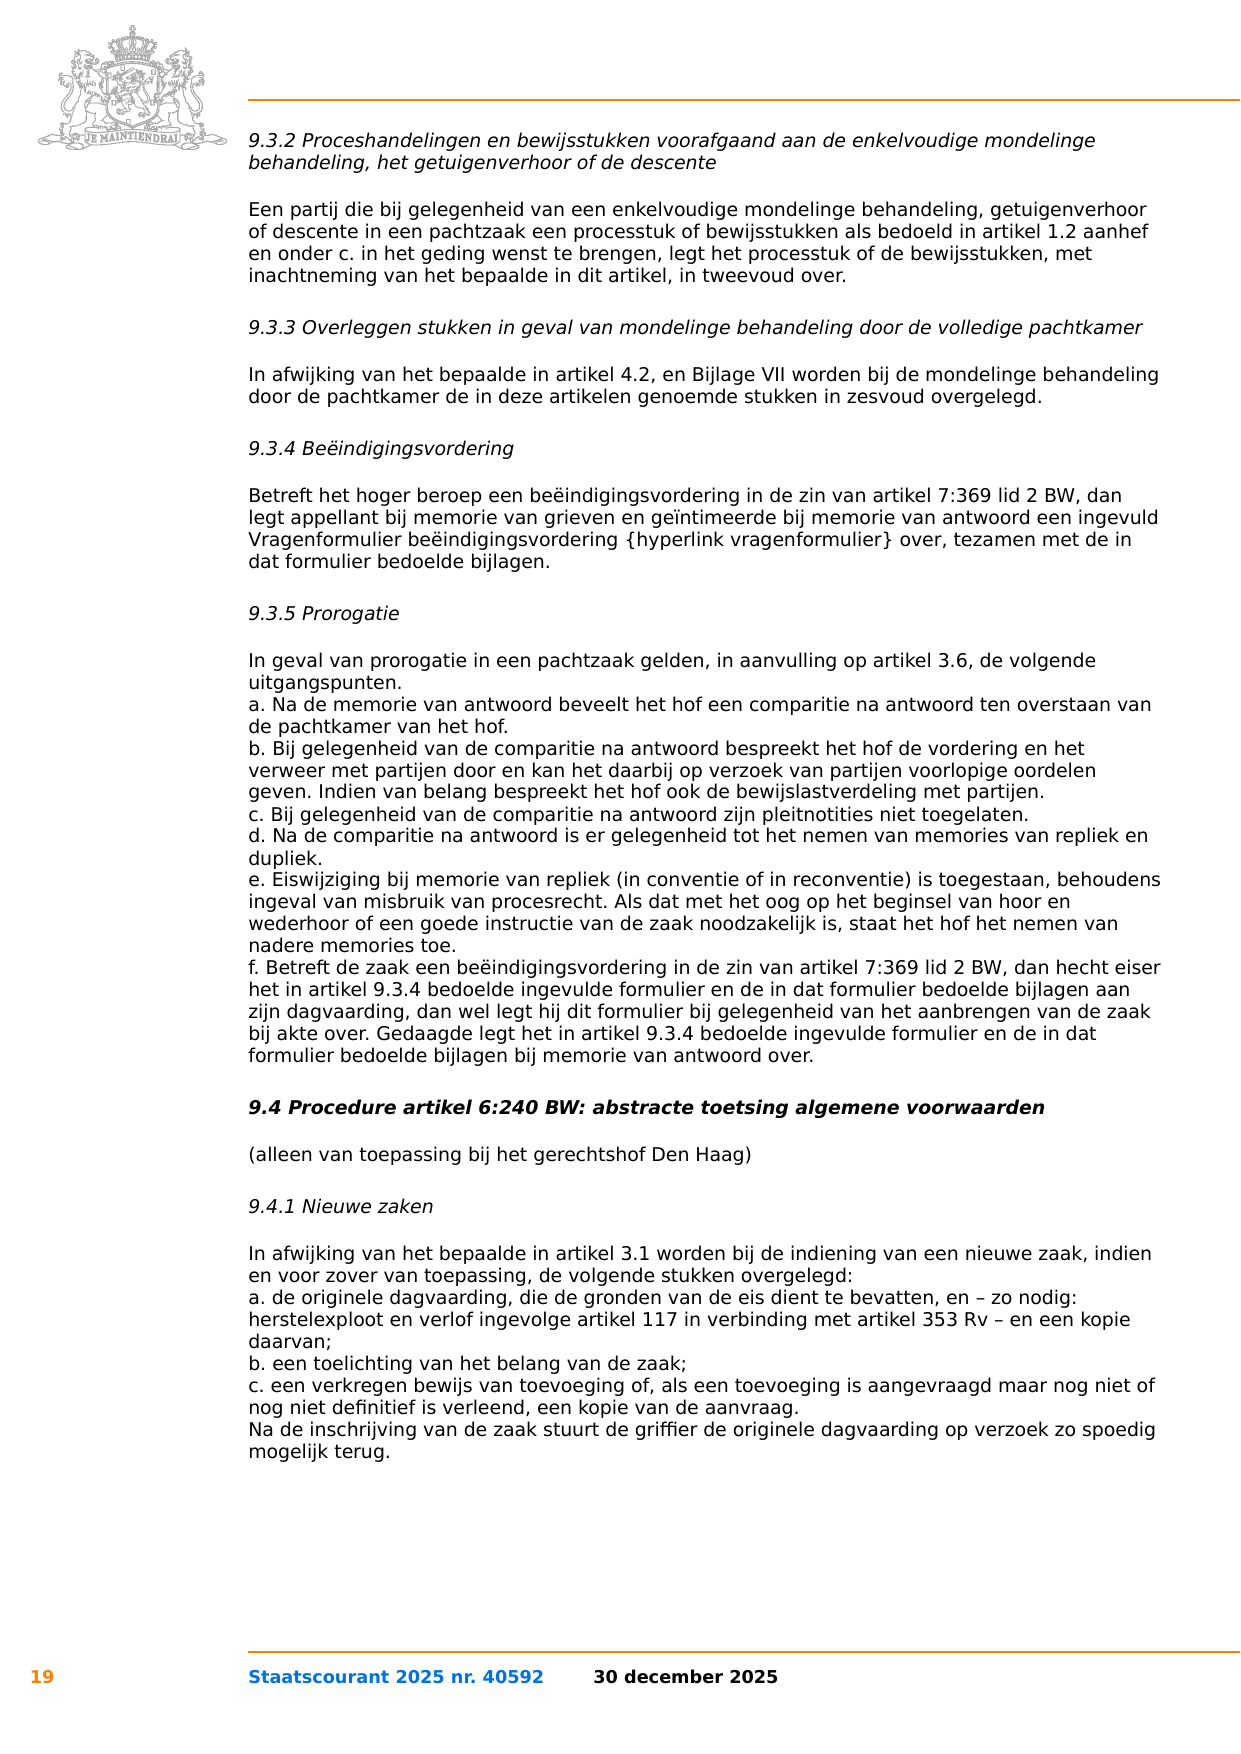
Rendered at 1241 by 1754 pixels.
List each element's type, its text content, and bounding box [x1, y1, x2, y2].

picture [38, 25, 227, 150]
text e. Eiswijziging bij memorie van repliek (in conventie of in reconventie) is toegestaan, behoudens ingeval van misbruik van procesrecht. Als dat met het oog op het beginsel van hoor en wederhoor of een goede instructie van de zaak noodzakelijk is, staat het hof het nemen van nadere memories toe. [248, 869, 1163, 957]
subtitle 9.3.3 Overleggen stukken in geval van mondelinge behandeling door de volledige pachtkamer [248, 317, 1163, 339]
text Een partij die bij gelegenheid van een enkelvoudige mondelinge behandeling, getuigenverhoor of descente in een pachtzaak een processtuk of bewijsstukken als bedoeld in artikel 1.2 aanhef en onder c. in het geding wenst te brengen, legt het processtuk of de bewijsstukken, met inachtneming van het bepaalde in dit artikel, in tweevoud over. [248, 199, 1163, 287]
text b. een toelichting van het belang van de zaak; [248, 1353, 1163, 1375]
text Betreft het hoger beroep een beëindigingsvordering in de zin van artikel 7:369 lid 2 BW, dan legt appellant bij memorie van grieven en geïntimeerde bij memorie van antwoord een ingevuld Vragenformulier beëindigingsvordering {hyperlink vragenformulier} over, tezamen met de in dat formulier bedoelde bijlagen. [248, 485, 1163, 573]
text f. Betreft de zaak een beëindigingsvordering in de zin van artikel 7:369 lid 2 BW, dan hecht eiser het in artikel 9.3.4 bedoelde ingevulde formulier en de in dat formulier bedoelde bijlagen aan zijn dagvaarding, dan wel legt hij dit formulier bij gelegenheid van het aanbrengen van de zaak bij akte over. Gedaagde legt het in artikel 9.3.4 bedoelde ingevulde formulier en de in dat formulier bedoelde bijlagen bij memorie van antwoord over. [248, 957, 1163, 1067]
text (alleen van toepassing bij het gerechtshof Den Haag) [248, 1144, 1163, 1166]
text c. Bij gelegenheid van de comparitie na antwoord zijn pleitnotities niet toegelaten. [248, 803, 1163, 825]
text a. Na de memorie van antwoord beveelt het hof een comparitie na antwoord ten overstaan van de pachtkamer van het hof. [248, 693, 1163, 737]
text a. de originele dagvaarding, die de gronden van de eis dient te bevatten, en – zo nodig: herstelexploot en verlof ingevolge artikel 117 in verbinding met artikel 353 Rv – en een kopie daarvan; [248, 1287, 1163, 1353]
text b. Bij gelegenheid van de comparitie na antwoord bespreekt het hof de vordering en het verweer met partijen door en kan het daarbij op verzoek van partijen voorlopige oordelen geven. Indien van belang bespreekt het hof ook de bewijslastverdeling met partijen. [248, 737, 1163, 803]
subtitle 9.4.1 Nieuwe zaken [248, 1196, 1163, 1218]
text In geval van prorogatie in een pachtzaak gelden, in aanvulling op artikel 3.6, de volgende uitgangspunten. [248, 649, 1163, 693]
text d. Na de comparitie na antwoord is er gelegenheid tot het nemen van memories van repliek en dupliek. [248, 825, 1163, 869]
text c. een verkregen bewijs van toevoeging of, als een toevoeging is aangevraagd maar nog niet of nog niet definitief is verleend, een kopie van de aanvraag. [248, 1375, 1163, 1419]
text Na de inschrijving van de zaak stuurt de griffier de originele dagvaarding op verzoek zo spoedig mogelijk terug. [248, 1419, 1163, 1463]
subtitle 9.4 Procedure artikel 6:240 BW: abstracte toetsing algemene voorwaarden [248, 1097, 1163, 1119]
subtitle 9.3.4 Beëindigingsvordering [248, 438, 1163, 460]
subtitle 9.3.5 Prorogatie [248, 603, 1163, 624]
text In afwijking van het bepaalde in artikel 3.1 worden bij de indiening van een nieuwe zaak, indien en voor zover van toepassing, de volgende stukken overgelegd: [248, 1243, 1163, 1287]
subtitle 9.3.2 Proceshandelingen en bewijsstukken voorafgaand aan de enkelvoudige mondelinge behandeling, het getuigenverhoor of de descente [248, 130, 1163, 174]
text In afwijking van het bepaalde in artikel 4.2, en Bijlage VII worden bij de mondelinge behandeling door de pachtkamer de in deze artikelen genoemde stukken in zesvoud overgelegd. [248, 364, 1163, 408]
